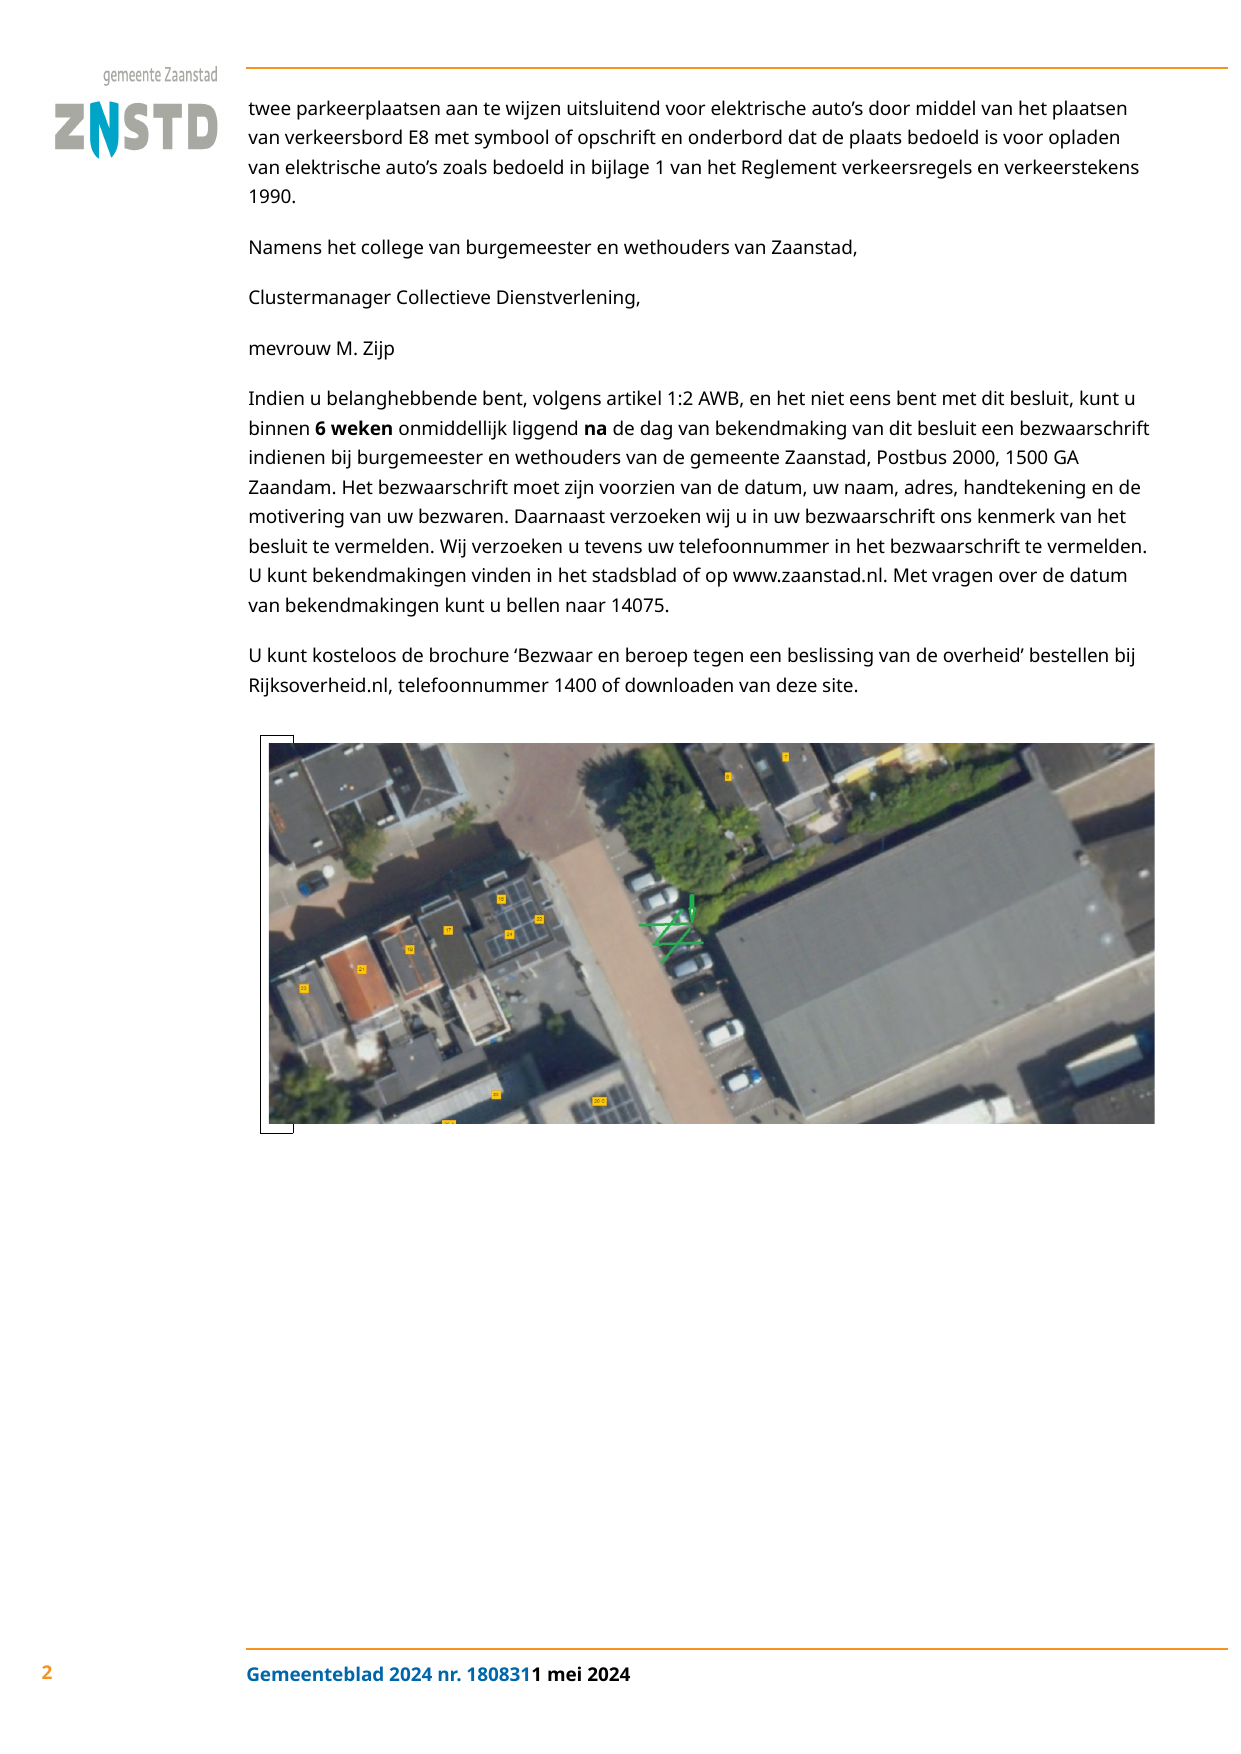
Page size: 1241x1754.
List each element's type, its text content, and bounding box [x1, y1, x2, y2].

text U kunt kosteloos de brochure ‘Bezwaar en beroep tegen een beslissing van de overheid’ bestellen bij Rijksoverheid.nl, telefoonnummer 1400 of downloaden van deze site. [248, 643, 1152, 698]
text Namens het college van burgemeester en wethouders van Zaanstad, [248, 234, 1152, 260]
text Clustermanager Collectieve Dienstverlening, [248, 284, 1152, 310]
picture [41, 47, 231, 172]
text twee parkeerplaatsen aan te wijzen uitsluitend voor elektrische auto’s door middel van het plaatsen van verkeersbord E8 met symbool of opschrift en onderbord dat de plaats bedoeld is voor opladen van elektrische auto’s zoals bedoeld in bijlage 1 van het Reglement verkeersregels en verkeerstekens 1990. [248, 95, 1152, 209]
picture [268, 743, 1155, 1124]
text Indien u belanghebbende bent, volgens artikel 1:2 AWB, en het niet eens bent met dit besluit, kunt u binnen 6 weken onmiddellijk liggend na de dag van bekendmaking van dit besluit een bezwaarschrift indienen bij burgemeester en wethouders van de gemeente Zaanstad, Postbus 2000, 1500 GA Zaandam. Het bezwaarschrift moet zijn voorzien van de datum, uw naam, adres, handtekening en de motivering van uw bezwaren. Daarnaast verzoeken wij u in uw bezwaarschrift ons kenmerk van het besluit te vermelden. Wij verzoeken u tevens uw telefoonnummer in het bezwaarschrift te vermelden. U kunt bekendmakingen vinden in het stadsblad of op www.zaanstad.nl. Met vragen over de datum van bekendmakingen kunt u bellen naar 14075. [248, 385, 1152, 618]
text mevrouw M. Zijp [248, 335, 1152, 361]
